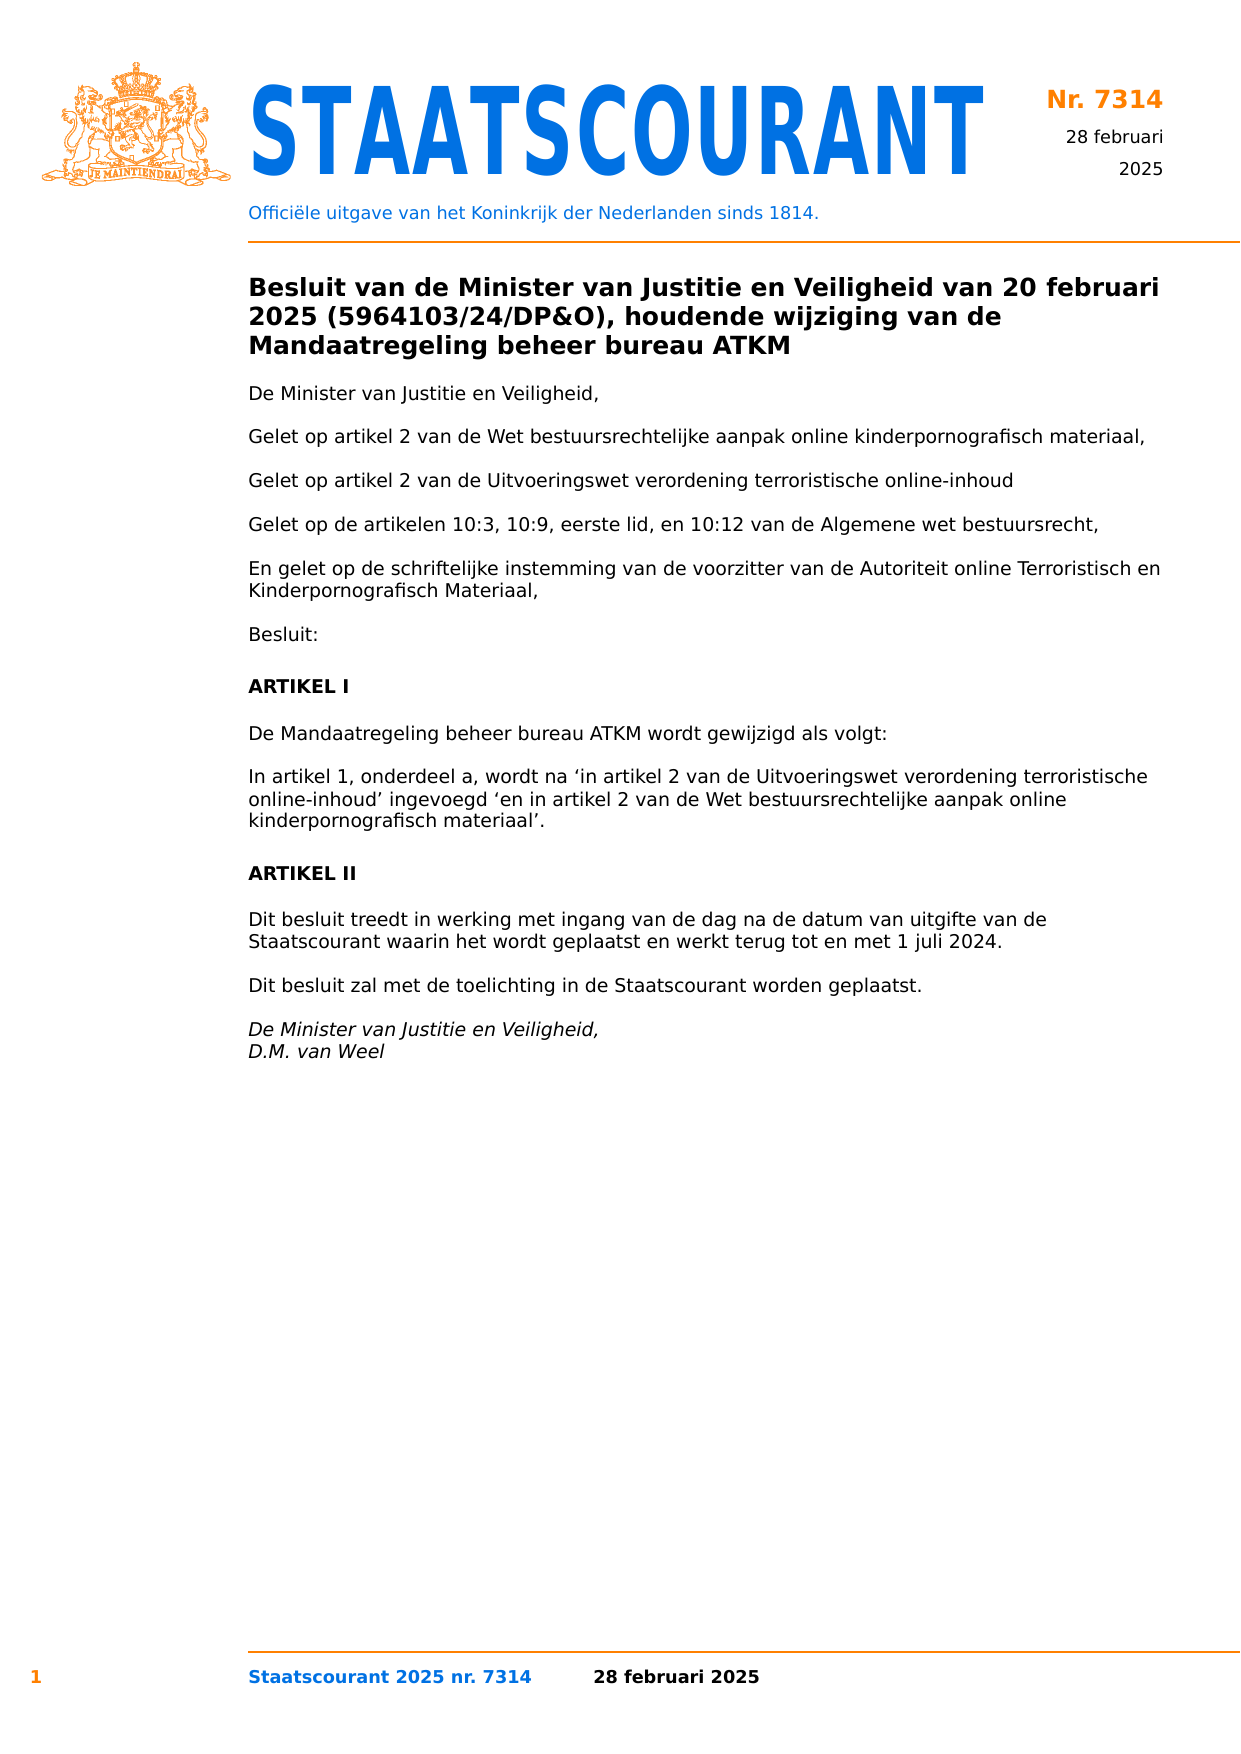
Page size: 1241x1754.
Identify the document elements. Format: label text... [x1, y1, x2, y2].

subtitle ARTIKEL I [248, 676, 1163, 698]
table_header Nr. 7314 [998, 62, 1240, 121]
table_header [25, 62, 248, 241]
text In artikel 1, onderdeel a, wordt na ‘in artikel 2 van de Uitvoeringswet verordening terroristische online-inhoud’ ingevoegd ‘en in artikel 2 van de Wet bestuursrechtelijke aanpak online kinderpornografisch materiaal’. [248, 766, 1163, 832]
subtitle ARTIKEL II [248, 862, 1163, 884]
text Gelet op de artikelen 10:3, 10:9, eerste lid, en 10:12 van de Algemene wet bestuursrecht, [248, 514, 1163, 536]
picture [41, 62, 231, 186]
table_cell Officiële uitgave van het Koninkrijk der Nederlanden sinds 1814. [248, 203, 1240, 241]
text Dit besluit treedt in werking met ingang van de dag na de datum van uitgifte van de Staatscourant waarin het wordt geplaatst en werkt terug tot en met 1 juli 2024. [248, 909, 1163, 953]
subtitle Besluit van de Minister van Justitie en Veiligheid van 20 februari 2025 (5964103/24/DP&O), houdende wijziging van de Mandaatregeling beheer bureau ATKM [248, 273, 1163, 361]
text De Mandaatregeling beheer bureau ATKM wordt gewijzigd als volgt: [248, 723, 1163, 744]
text De Minister van Justitie en Veiligheid, [248, 382, 1163, 404]
table_header STAATSCOURANT [248, 62, 998, 203]
table_cell 28 februari [998, 121, 1240, 153]
text Dit besluit zal met de toelichting in de Staatscourant worden geplaatst. [248, 975, 1163, 997]
text Gelet op artikel 2 van de Wet bestuursrechtelijke aanpak online kinderpornografisch materiaal, [248, 426, 1163, 448]
text Gelet op artikel 2 van de Uitvoeringswet verordening terroristische online-inhoud [248, 470, 1163, 492]
text De Minister van Justitie en Veiligheid, D.M. van Weel [248, 1019, 1163, 1063]
text Besluit: [248, 624, 1163, 646]
text En gelet op de schriftelijke instemming van de voorzitter van de Autoriteit online Terroristisch en Kinderpornografisch Materiaal, [248, 558, 1163, 602]
table_cell 2025 [998, 153, 1240, 203]
